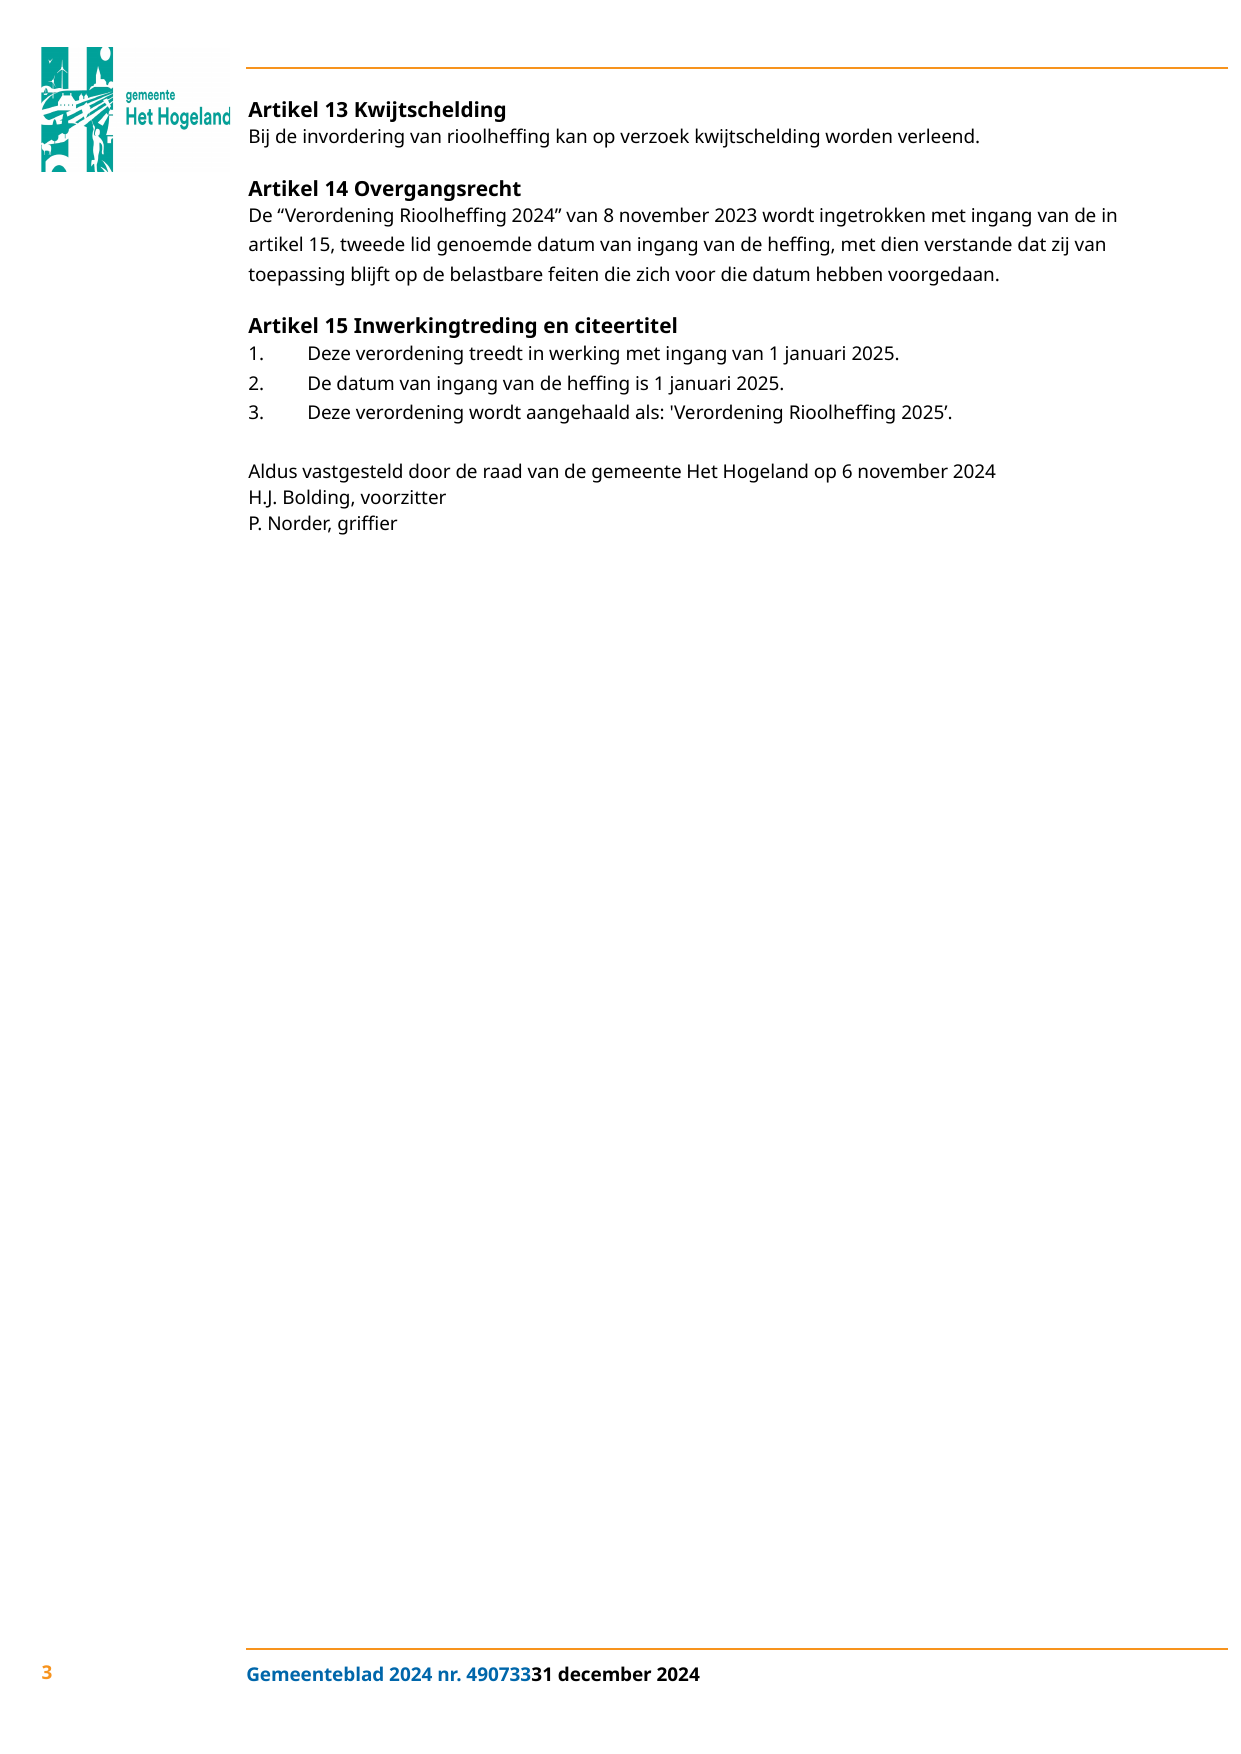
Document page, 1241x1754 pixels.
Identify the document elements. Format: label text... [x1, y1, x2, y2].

list Deze verordening treedt in werking met ingang van 1 januari 2025. [248, 340, 1152, 366]
list Deze verordening wordt aangehaald als: 'Verordening Rioolheffing 2025’. [248, 399, 1152, 425]
list De datum van ingang van de heffing is 1 januari 2025. [248, 370, 1152, 395]
text De “Verordening Rioolheffing 2024” van 8 november 2023 wordt ingetrokken met ingang van de in artikel 15, tweede lid genoemde datum van ingang van de heffing, met dien verstande dat zij van toepassing blijft op de belastbare feiten die zich voor die datum hebben voorgedaan. [248, 202, 1152, 287]
picture [41, 47, 231, 172]
text Artikel 13 Kwijtschelding [248, 95, 1152, 123]
text Artikel 15 Inwerkingtreding en citeertitel [248, 312, 1152, 340]
text Bij de invordering van rioolheffing kan op verzoek kwijtschelding worden verleend. [248, 123, 1152, 149]
text P. Norder, griffier [248, 510, 1152, 536]
text Artikel 14 Overgangsrecht [248, 174, 1152, 202]
text H.J. Bolding, voorzitter [248, 484, 1152, 510]
text Aldus vastgesteld door de raad van de gemeente Het Hogeland op 6 november 2024 [248, 458, 1152, 484]
